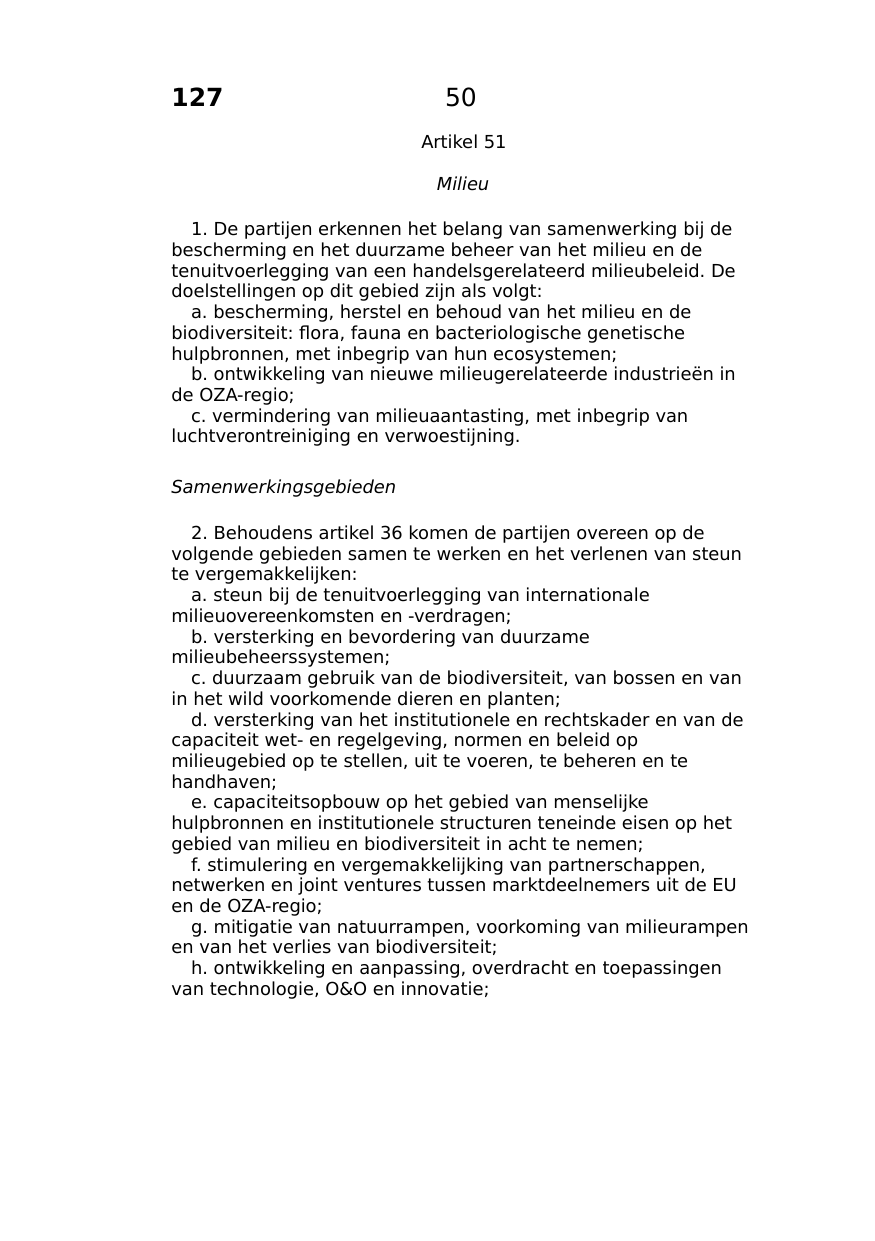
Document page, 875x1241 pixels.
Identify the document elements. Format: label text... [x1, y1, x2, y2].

text 2. Behoudens artikel 36 komen de partijen overeen op de volgende gebieden samen te werken en het verlenen van steun te vergemakkelijken: [171, 523, 756, 585]
text g. mitigatie van natuurrampen, voorkoming van milieurampen en van het verlies van biodiversiteit; [171, 917, 756, 958]
text 1. De partijen erkennen het belang van samenwerking bij de bescherming en het duurzame beheer van het milieu en de tenuitvoerlegging van een handelsgerelateerd milieubeleid. De doelstellingen op dit gebied zijn als volgt: [171, 219, 756, 302]
text b. versterking en bevordering van duurzame milieubeheerssystemen; [171, 626, 756, 668]
subtitle Artikel 51 Milieu [171, 132, 756, 194]
text c. duurzaam gebruik van de biodiversiteit, van bossen en van in het wild voorkomende dieren en planten; [171, 668, 756, 709]
text c. vermindering van milieuaantasting, met inbegrip van luchtverontreiniging en verwoestijning. [171, 406, 756, 447]
text h. ontwikkeling en aanpassing, overdracht en toepassingen van technologie, O&O en innovatie; [171, 958, 756, 999]
text f. stimulering en vergemakkelijking van partnerschappen, netwerken en joint ventures tussen marktdeelnemers uit de EU en de OZA-regio; [171, 854, 756, 917]
text a. bescherming, herstel en behoud van het milieu en de biodiversiteit: flora, fauna en bacteriologische genetische hulpbronnen, met inbegrip van hun ecosystemen; [171, 302, 756, 364]
text e. capaciteitsopbouw op het gebied van menselijke hulpbronnen en institutionele structuren teneinde eisen op het gebied van milieu en biodiversiteit in acht te nemen; [171, 792, 756, 854]
text b. ontwikkeling van nieuwe milieugerelateerde industrieën in de OZA-regio; [171, 364, 756, 406]
text d. versterking van het institutionele en rechtskader en van de capaciteit wet- en regelgeving, normen en beleid op milieugebied op te stellen, uit te voeren, te beheren en te handhaven; [171, 709, 756, 792]
text a. steun bij de tenuitvoerlegging van internationale milieuovereenkomsten en -verdragen; [171, 585, 756, 626]
subtitle Samenwerkingsgebieden [171, 477, 756, 498]
